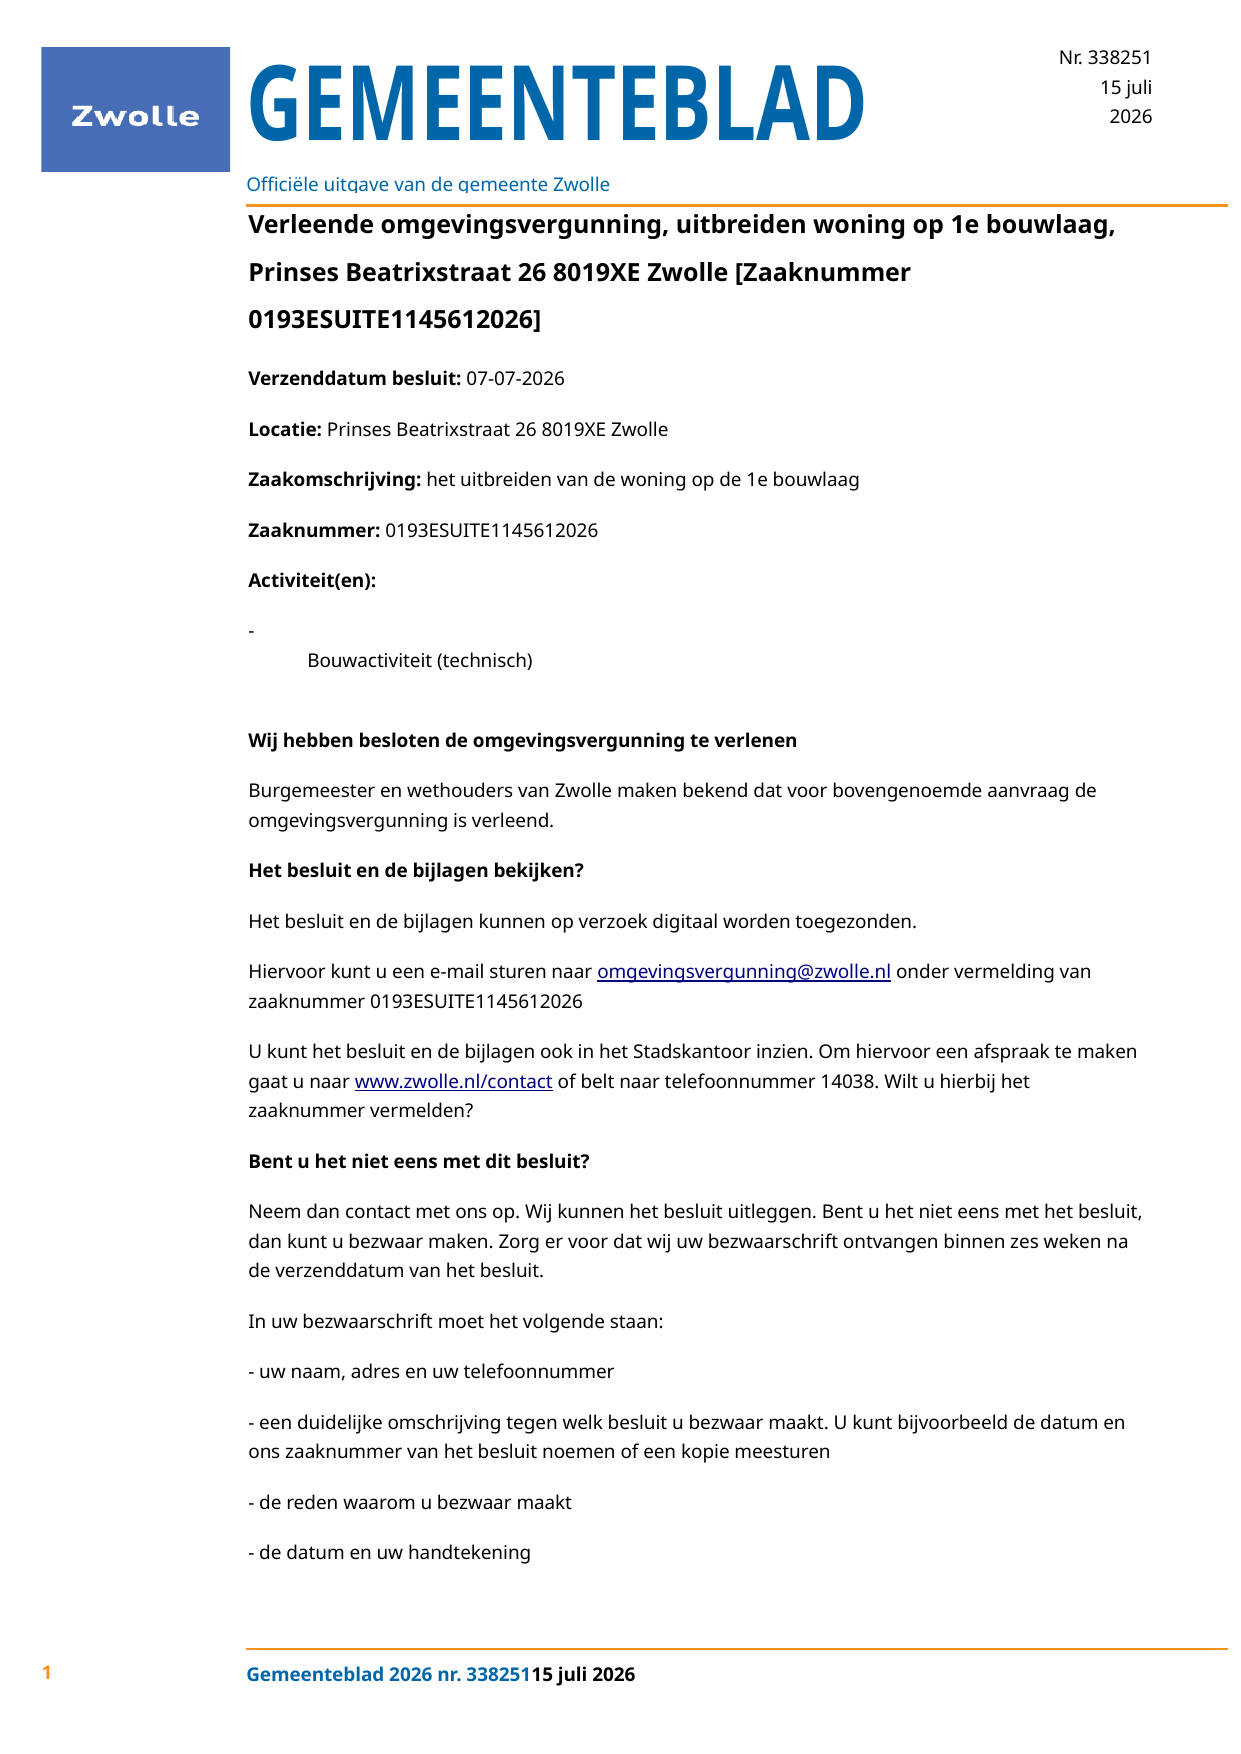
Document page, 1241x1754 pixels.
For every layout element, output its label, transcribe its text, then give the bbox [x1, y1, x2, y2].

text Burgemeester en wethouders van Zwolle maken bekend dat voor bovengenoemde aanvraag de omgevingsvergunning is verleend. [248, 778, 1152, 833]
text Zaakomschrijving: het uitbreiden van de woning op de 1e bouwlaag [248, 466, 1152, 492]
text Het besluit en de bijlagen bekijken? [248, 858, 1152, 883]
text In uw bezwaarschrift moet het volgende staan: [248, 1308, 1152, 1334]
text - de reden waarom u bezwaar maakt [248, 1489, 1152, 1514]
text Wij hebben besloten de omgevingsvergunning te verlenen [248, 727, 1152, 753]
text - de datum en uw handtekening [248, 1539, 1152, 1565]
list Bouwactiviteit (technisch) [248, 647, 1152, 673]
text Verleende omgevingsvergunning, uitbreiden woning op 1e bouwlaag, Prinses Beatrixstraat 26 8019XE Zwolle [Zaaknummer 0193ESUITE1145612026] [248, 207, 1152, 336]
text Hiervoor kunt u een e-mail sturen naar omgevingsvergunning@zwolle.nl onder vermelding van zaaknummer 0193ESUITE1145612026 [248, 958, 1152, 1014]
text Neem dan contact met ons op. Wij kunnen het besluit uitleggen. Bent u het niet eens met het besluit, dan kunt u bezwaar maken. Zorg er voor dat wij uw bezwaarschrift ontvangen binnen zes weken na de verzenddatum van het besluit. [248, 1198, 1152, 1283]
text Verzenddatum besluit: 07-07-2026 [248, 366, 1152, 391]
text Het besluit en de bijlagen kunnen op verzoek digitaal worden toegezonden. [248, 908, 1152, 934]
text U kunt het besluit en de bijlagen ook in het Stadskantoor inzien. Om hiervoor een afspraak te maken gaat u naar www.zwolle.nl/contact of belt naar telefoonnummer 14038. Wilt u hierbij het zaaknummer vermelden? [248, 1038, 1152, 1123]
picture [41, 47, 231, 172]
text - uw naam, adres en uw telefoonnummer [248, 1358, 1152, 1384]
text - een duidelijke omschrijving tegen welk besluit u bezwaar maakt. U kunt bijvoorbeeld de datum en ons zaaknummer van het besluit noemen of een kopie meesturen [248, 1409, 1152, 1464]
text Locatie: Prinses Beatrixstraat 26 8019XE Zwolle [248, 416, 1152, 442]
text Zaaknummer: 0193ESUITE1145612026 [248, 517, 1152, 542]
text Bent u het niet eens met dit besluit? [248, 1148, 1152, 1174]
text Activiteit(en): [248, 567, 1152, 593]
